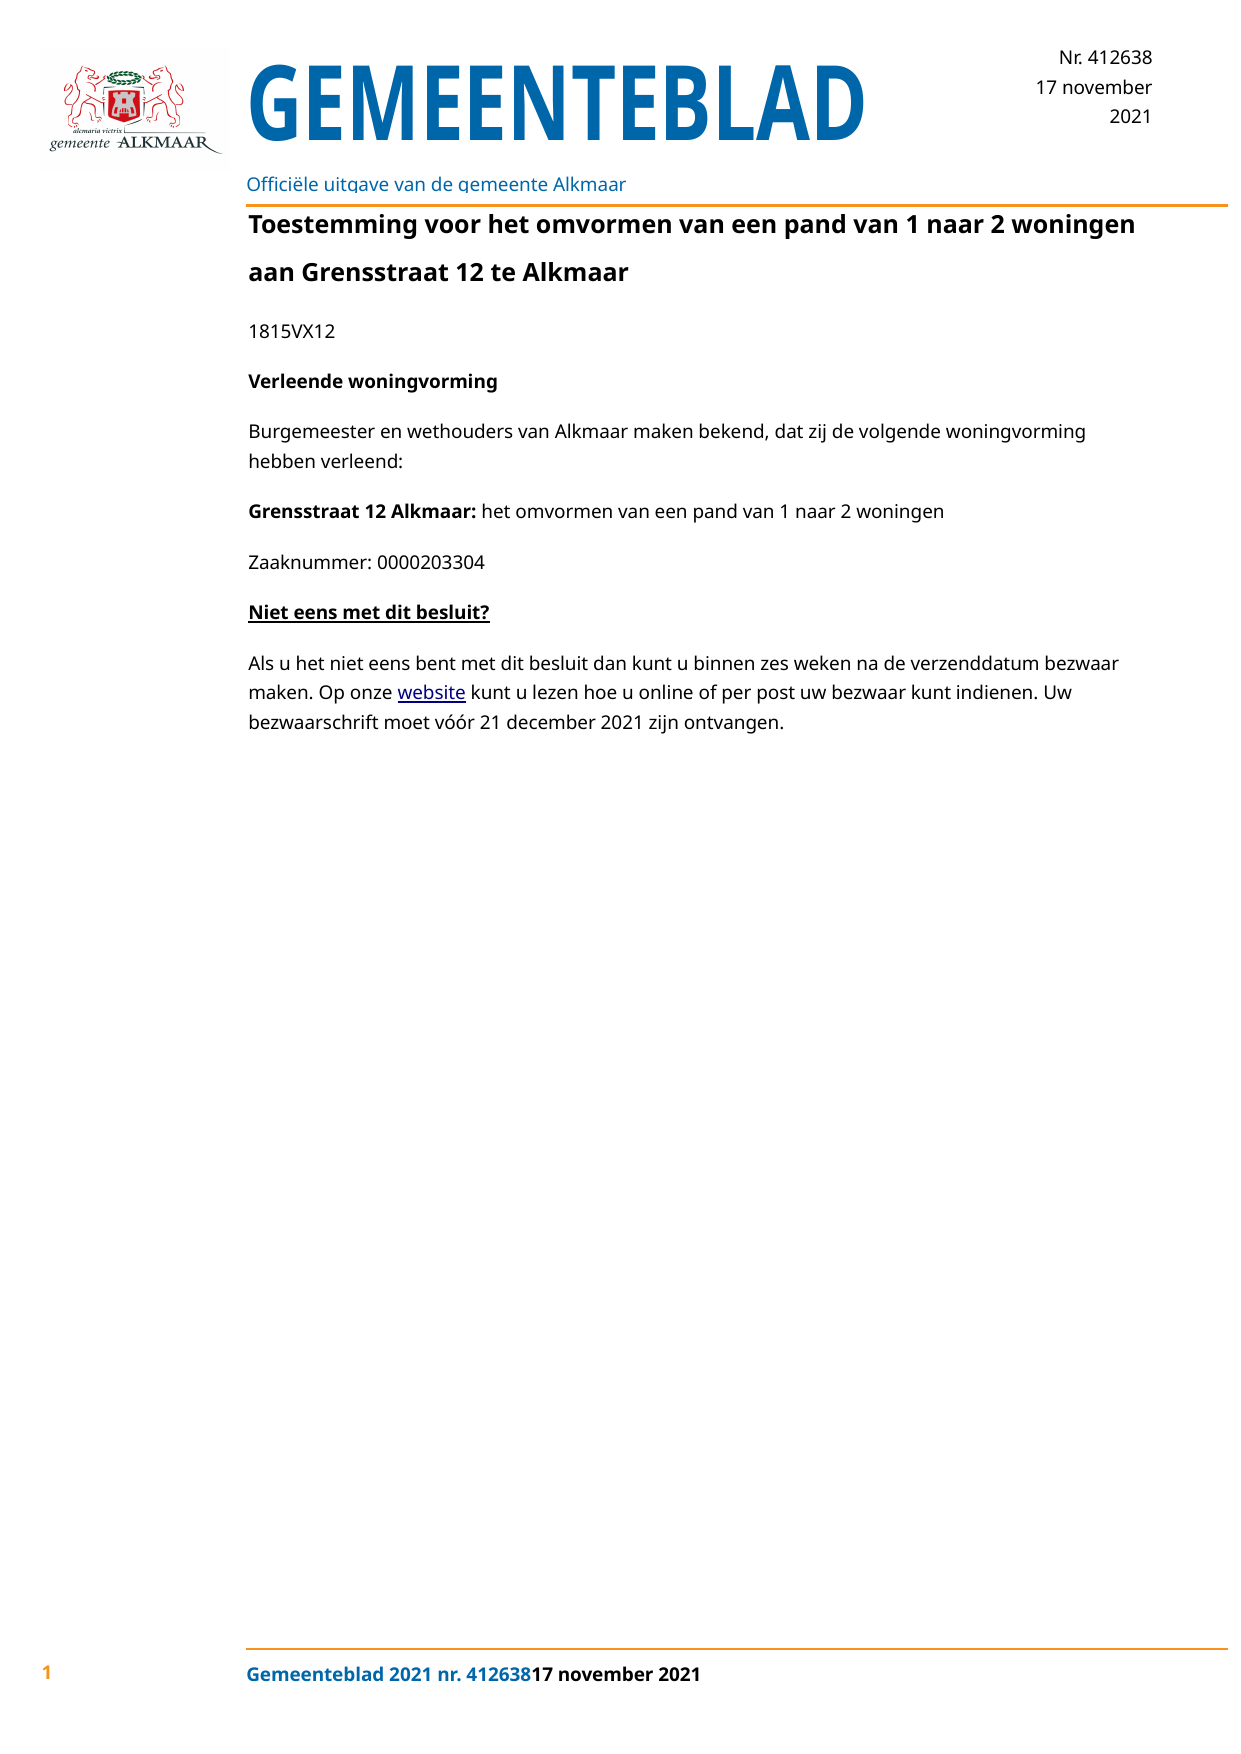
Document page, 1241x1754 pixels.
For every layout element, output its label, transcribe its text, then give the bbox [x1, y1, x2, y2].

picture [41, 47, 231, 172]
text Verleende woningvorming [248, 368, 1152, 394]
text Niet eens met dit besluit? [248, 599, 1152, 625]
text Grensstraat 12 Alkmaar: het omvormen van een pand van 1 naar 2 woningen [248, 499, 1152, 524]
text Toestemming voor het omvormen van een pand van 1 naar 2 woningen aan Grensstraat 12 te Alkmaar [248, 207, 1152, 288]
text Zaaknummer: 0000203304 [248, 549, 1152, 575]
text Burgemeester en wethouders van Alkmaar maken bekend, dat zij de volgende woningvorming hebben verleend: [248, 419, 1152, 474]
text 1815VX12 [248, 318, 1152, 344]
text Als u het niet eens bent met dit besluit dan kunt u binnen zes weken na de verzenddatum bezwaar maken. Op onze website kunt u lezen hoe u online of per post uw bezwaar kunt indienen. Uw bezwaarschrift moet vóór 21 december 2021 zijn ontvangen. [248, 650, 1152, 735]
